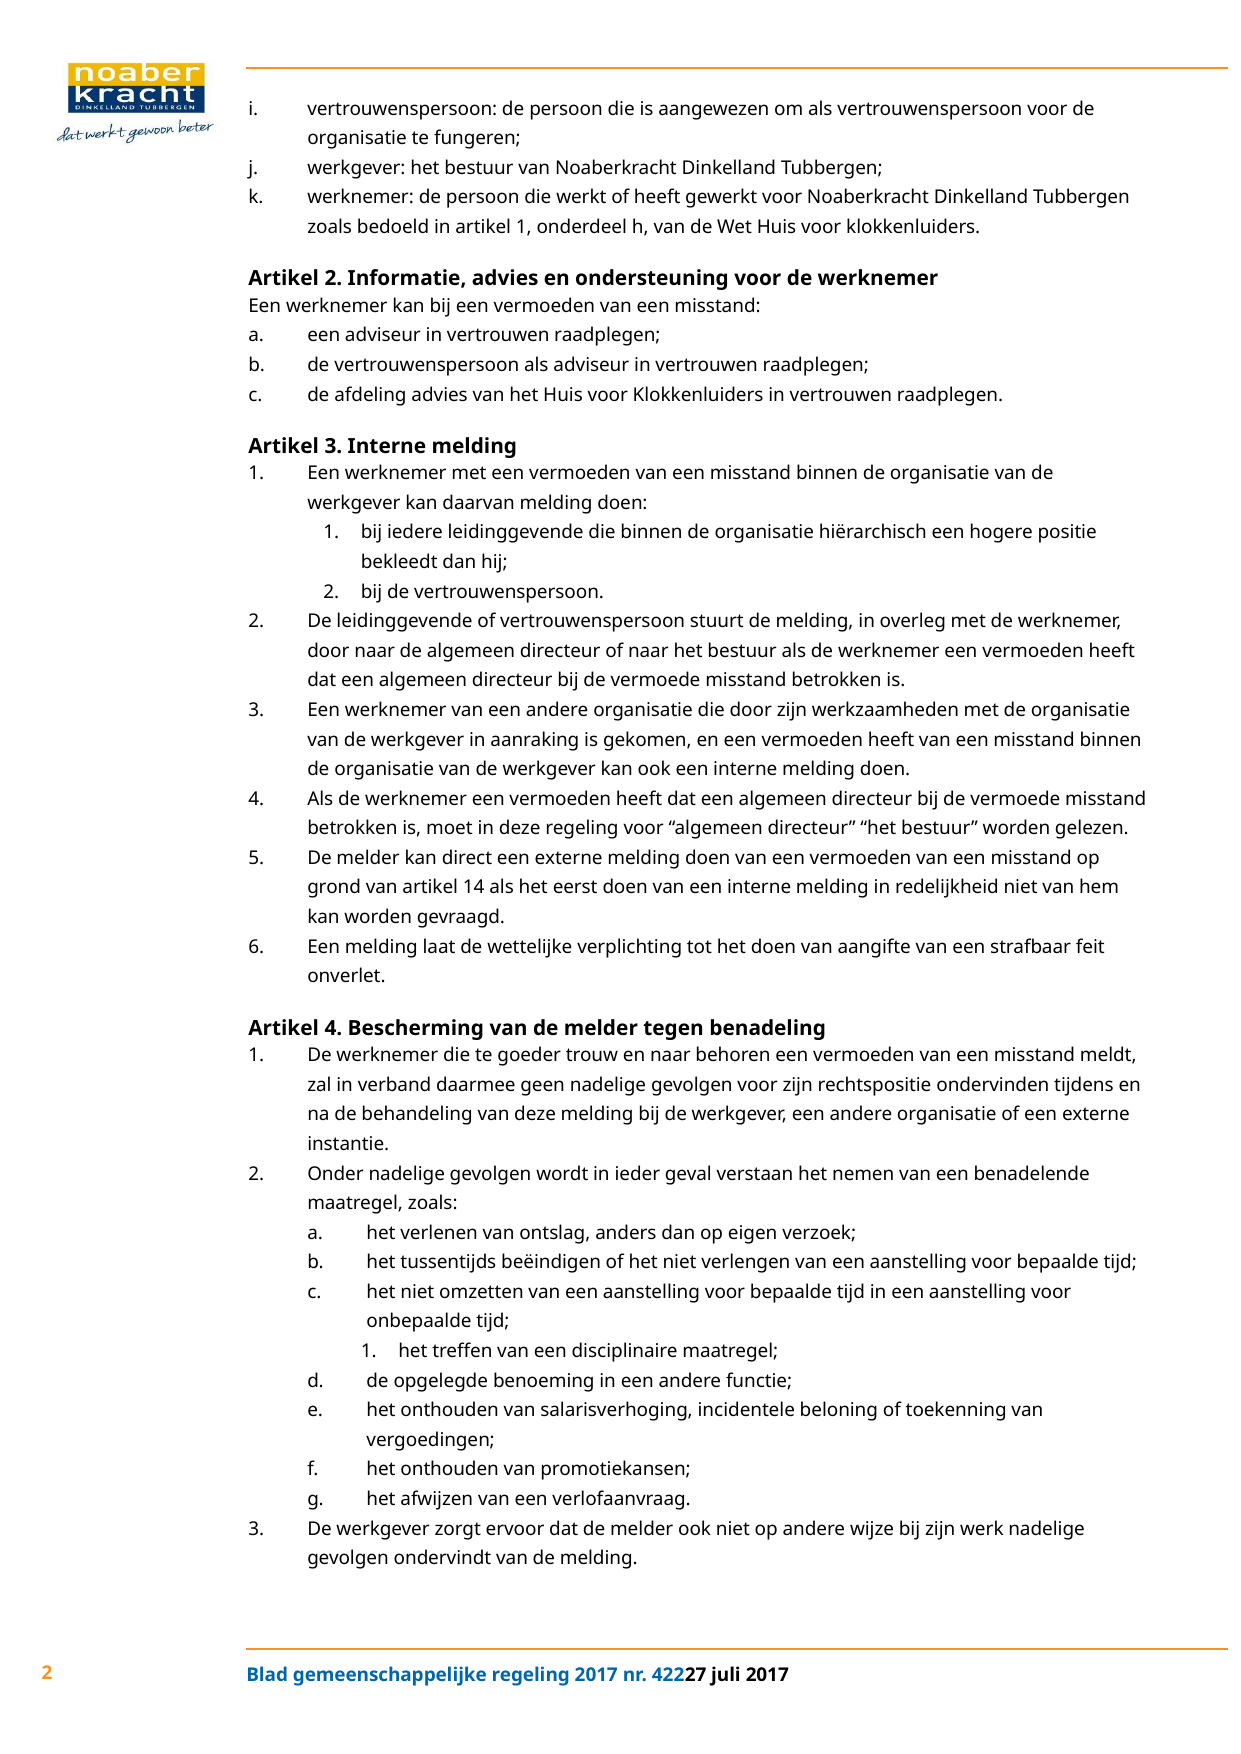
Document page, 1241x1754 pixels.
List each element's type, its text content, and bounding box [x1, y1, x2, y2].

text Artikel 4. Bescherming van de melder tegen benadeling [248, 1013, 1152, 1041]
list Een melding laat de wettelijke verplichting tot het doen van aangifte van een strafbaar feit onverlet. [248, 933, 1152, 988]
list Een werknemer met een vermoeden van een misstand binnen de organisatie van de werkgever kan daarvan melding doen: [248, 459, 1152, 515]
text Een werknemer kan bij een vermoeden van een misstand: [248, 292, 1152, 318]
list het treffen van een disciplinaire maatregel; [361, 1337, 1152, 1363]
list het afwijzen van een verlofaanvraag. [307, 1485, 1152, 1511]
list bij de vertrouwenspersoon. [323, 578, 1152, 604]
text Artikel 3. Interne melding [248, 431, 1152, 459]
list het onthouden van salarisverhoging, incidentele beloning of toekenning van vergoedingen; [307, 1396, 1152, 1452]
list de opgelegde benoeming in een andere functie; [307, 1367, 1152, 1392]
list Onder nadelige gevolgen wordt in ieder geval verstaan het nemen van een benadelende maatregel, zoals: [248, 1160, 1152, 1215]
list De melder kan direct een externe melding doen van een vermoeden van een misstand op grond van artikel 14 als het eerst doen van een interne melding in redelijkheid niet van hem kan worden gevraagd. [248, 844, 1152, 929]
list De werkgever zorgt ervoor dat de melder ook niet op andere wijze bij zijn werk nadelige gevolgen ondervindt van de melding. [248, 1515, 1152, 1570]
list het tussentijds beëindigen of het niet verlengen van een aanstelling voor bepaalde tijd; [307, 1248, 1152, 1274]
list bij iedere leidinggevende die binnen de organisatie hiërarchisch een hogere positie bekleedt dan hij; [323, 519, 1152, 574]
list Als de werknemer een vermoeden heeft dat een algemeen directeur bij de vermoede misstand betrokken is, moet in deze regeling voor “algemeen directeur” “het bestuur” worden gelezen. [248, 785, 1152, 840]
list het onthouden van promotiekansen; [307, 1456, 1152, 1481]
list De werknemer die te goeder trouw en naar behoren een vermoeden van een misstand meldt, zal in verband daarmee geen nadelige gevolgen voor zijn rechtspositie ondervinden tijdens en na de behandeling van deze melding bij de werkgever, een andere organisatie of een externe instantie. [248, 1041, 1152, 1156]
list Een werknemer van een andere organisatie die door zijn werkzaamheden met de organisatie van de werkgever in aanraking is gekomen, en een vermoeden heeft van een misstand binnen de organisatie van de werkgever kan ook een interne melding doen. [248, 696, 1152, 781]
list het niet omzetten van een aanstelling voor bepaalde tijd in een aanstelling voor onbepaalde tijd; [307, 1278, 1152, 1333]
list de afdeling advies van het Huis voor Klokkenluiders in vertrouwen raadplegen. [248, 381, 1152, 406]
list een adviseur in vertrouwen raadplegen; [248, 322, 1152, 347]
list werknemer: de persoon die werkt of heeft gewerkt voor Noaberkracht Dinkelland Tubbergen zoals bedoeld in artikel 1, onderdeel h, van de Wet Huis voor klokkenluiders. [248, 183, 1152, 239]
list het verlenen van ontslag, anders dan op eigen verzoek; [307, 1219, 1152, 1244]
picture [41, 47, 231, 172]
list vertrouwenspersoon: de persoon die is aangewezen om als vertrouwenspersoon voor de organisatie te fungeren; [248, 95, 1152, 150]
list De leidinggevende of vertrouwenspersoon stuurt de melding, in overleg met de werknemer, door naar de algemeen directeur of naar het bestuur als de werknemer een vermoeden heeft dat een algemeen directeur bij de vermoede misstand betrokken is. [248, 607, 1152, 692]
list werkgever: het bestuur van Noaberkracht Dinkelland Tubbergen; [248, 154, 1152, 180]
text Artikel 2. Informatie, advies en ondersteuning voor de werknemer [248, 263, 1152, 292]
list de vertrouwenspersoon als adviseur in vertrouwen raadplegen; [248, 351, 1152, 377]
